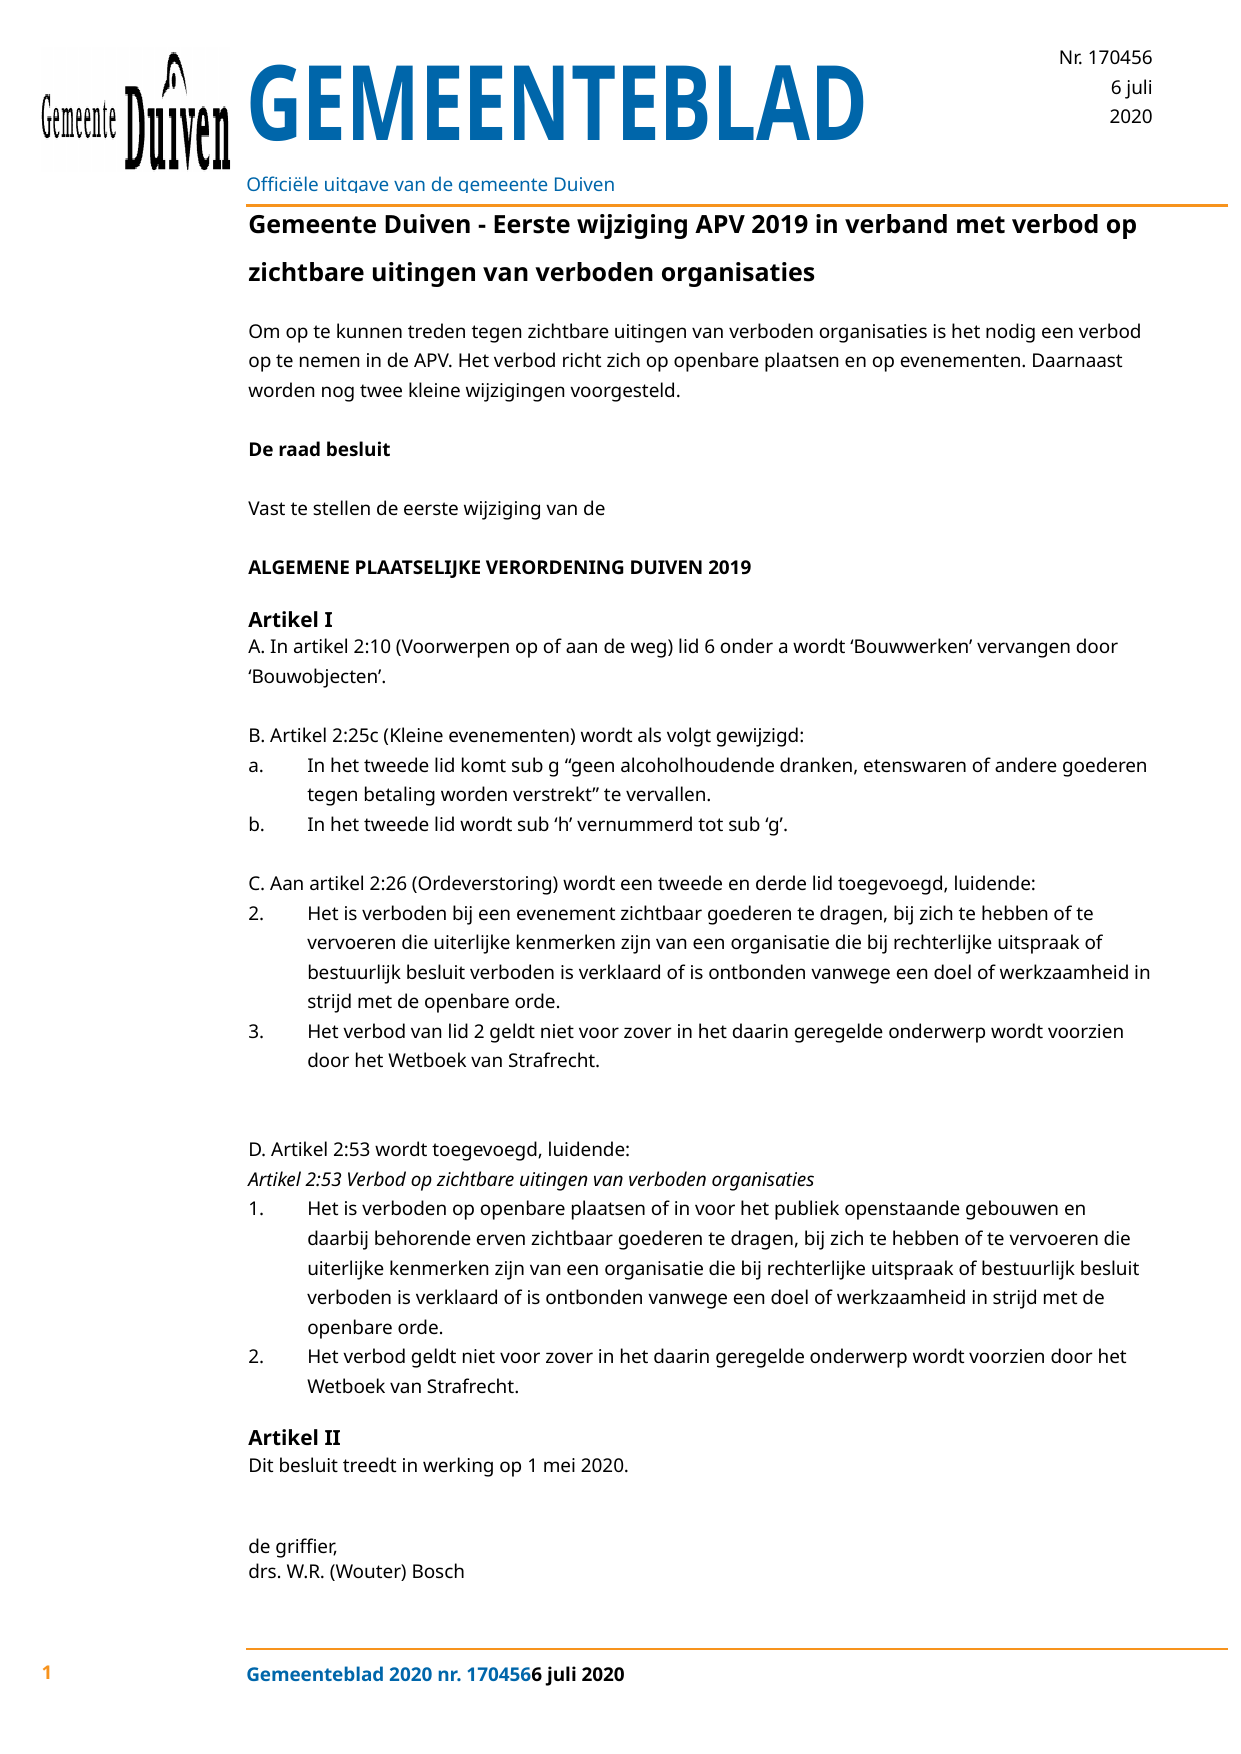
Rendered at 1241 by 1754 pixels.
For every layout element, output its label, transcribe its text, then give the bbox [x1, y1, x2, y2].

text A. In artikel 2:10 (Voorwerpen op of aan de weg) lid 6 onder a wordt ‘Bouwwerken’ vervangen door ‘Bouwobjecten’. [248, 633, 1152, 689]
text Artikel 2:53 Verbod op zichtbare uitingen van verboden organisaties [248, 1166, 1152, 1192]
text Artikel I [248, 605, 1152, 633]
list In het tweede lid wordt sub ‘h’ vernummerd tot sub ‘g’. [248, 811, 1152, 837]
text De raad besluit [248, 436, 1152, 462]
text D. Artikel 2:53 wordt toegevoegd, luidende: [248, 1136, 1152, 1162]
list Het is verboden op openbare plaatsen of in voor het publiek openstaande gebouwen en daarbij behorende erven zichtbaar goederen te dragen, bij zich te hebben of te vervoeren die uiterlijke kenmerken zijn van een organisatie die bij rechterlijke uitspraak of bestuurlijk besluit verboden is verklaard of is ontbonden vanwege een doel of werkzaamheid in strijd met de openbare orde. [248, 1196, 1152, 1339]
text de griffier, [248, 1533, 1152, 1559]
list Het is verboden bij een evenement zichtbaar goederen te dragen, bij zich te hebben of te vervoeren die uiterlijke kenmerken zijn van een organisatie die bij rechterlijke uitspraak of bestuurlijk besluit verboden is verklaard of is ontbonden vanwege een doel of werkzaamheid in strijd met de openbare orde. [248, 900, 1152, 1014]
list Het verbod van lid 2 geldt niet voor zover in het daarin geregelde onderwerp wordt voorzien door het Wetboek van Strafrecht. [248, 1018, 1152, 1073]
list In het tweede lid komt sub g “geen alcoholhoudende dranken, etenswaren of andere goederen tegen betaling worden verstrekt” te vervallen. [248, 752, 1152, 807]
text Artikel II [248, 1423, 1152, 1452]
text B. Artikel 2:25c (Kleine evenementen) wordt als volgt gewijzigd: [248, 722, 1152, 748]
text C. Aan artikel 2:26 (Ordeverstoring) wordt een tweede en derde lid toegevoegd, luidende: [248, 870, 1152, 896]
list Het verbod geldt niet voor zover in het daarin geregelde onderwerp wordt voorzien door het Wetboek van Strafrecht. [248, 1343, 1152, 1399]
text Dit besluit treedt in werking op 1 mei 2020. [248, 1452, 1152, 1478]
text ALGEMENE PLAATSELIJKE VERORDENING DUIVEN 2019 [248, 554, 1152, 580]
text drs. W.R. (Wouter) Bosch [248, 1559, 1152, 1584]
picture [41, 47, 231, 172]
text Om op te kunnen treden tegen zichtbare uitingen van verboden organisaties is het nodig een verbod op te nemen in de APV. Het verbod richt zich op openbare plaatsen en op evenementen. Daarnaast worden nog twee kleine wijzigingen voorgesteld. [248, 318, 1152, 403]
text Gemeente Duiven - Eerste wijziging APV 2019 in verband met verbod op zichtbare uitingen van verboden organisaties [248, 207, 1152, 288]
text Vast te stellen de eerste wijziging van de [248, 495, 1152, 521]
